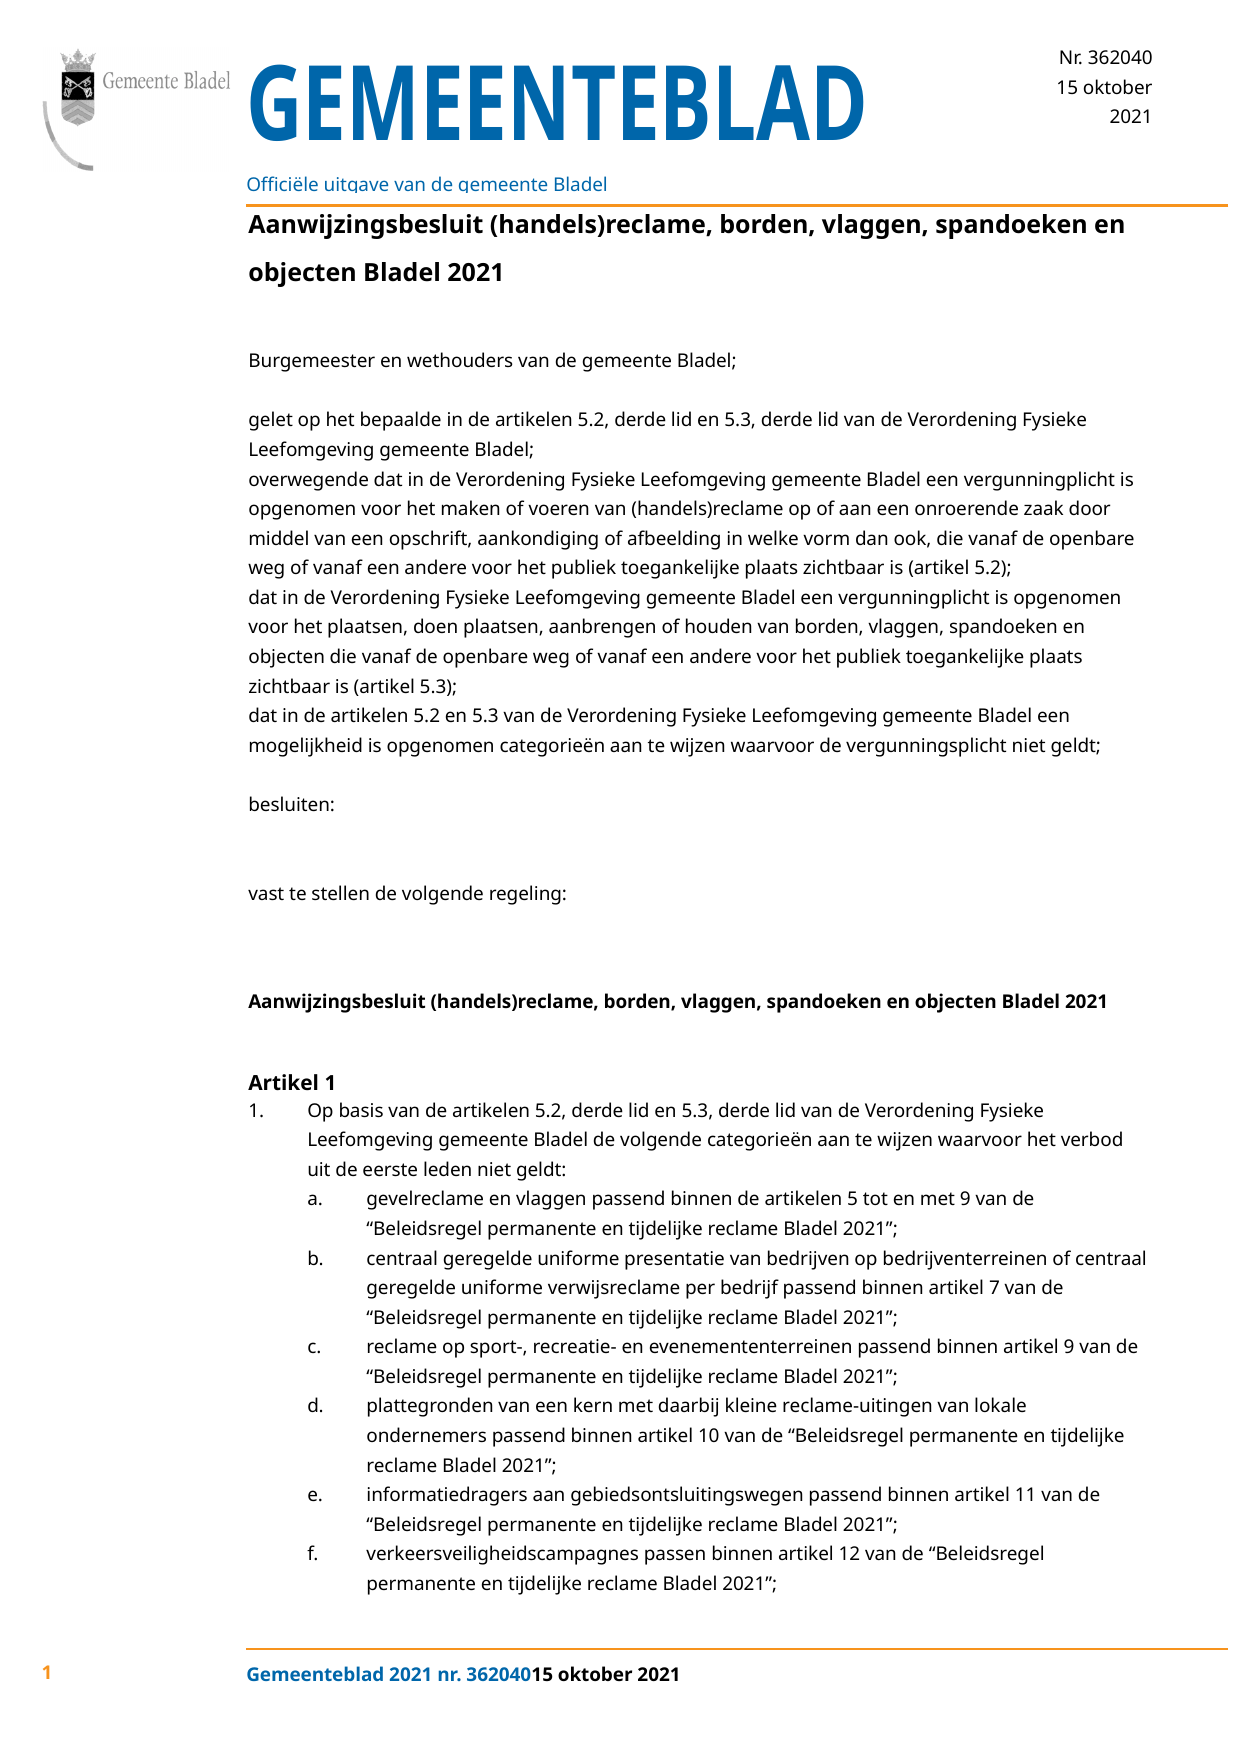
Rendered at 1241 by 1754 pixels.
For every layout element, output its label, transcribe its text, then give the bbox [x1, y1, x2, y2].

list reclame op sport-, recreatie- en evenemententerreinen passend binnen artikel 9 van de “Beleidsregel permanente en tijdelijke reclame Bladel 2021”; [307, 1333, 1152, 1389]
list plattegronden van een kern met daarbij kleine reclame-uitingen van lokale ondernemers passend binnen artikel 10 van de “Beleidsregel permanente en tijdelijke reclame Bladel 2021”; [307, 1393, 1152, 1478]
text Artikel 1 [248, 1068, 1152, 1097]
text Aanwijzingsbesluit (handels)reclame, borden, vlaggen, spandoeken en objecten Bladel 2021 [248, 207, 1152, 288]
text dat in de Verordening Fysieke Leefomgeving gemeente Bladel een vergunningplicht is opgenomen voor het plaatsen, doen plaatsen, aanbrengen of houden van borden, vlaggen, spandoeken en objecten die vanaf de openbare weg of vanaf een andere voor het publiek toegankelijke plaats zichtbaar is (artikel 5.3); [248, 584, 1152, 699]
list centraal geregelde uniforme presentatie van bedrijven op bedrijventerreinen of centraal geregelde uniforme verwijsreclame per bedrijf passend binnen artikel 7 van de “Beleidsregel permanente en tijdelijke reclame Bladel 2021”; [307, 1245, 1152, 1330]
text besluiten: [248, 791, 1152, 817]
text gelet op het bepaalde in de artikelen 5.2, derde lid en 5.3, derde lid van de Verordening Fysieke Leefomgeving gemeente Bladel; [248, 407, 1152, 462]
list Op basis van de artikelen 5.2, derde lid en 5.3, derde lid van de Verordening Fysieke Leefomgeving gemeente Bladel de volgende categorieën aan te wijzen waarvoor het verbod uit de eerste leden niet geldt: [248, 1097, 1152, 1182]
list gevelreclame en vlaggen passend binnen de artikelen 5 tot en met 9 van de “Beleidsregel permanente en tijdelijke reclame Bladel 2021”; [307, 1186, 1152, 1241]
text Burgemeester en wethouders van de gemeente Bladel; [248, 347, 1152, 373]
picture [41, 47, 231, 172]
text vast te stellen de volgende regeling: [248, 880, 1152, 906]
text overwegende dat in de Verordening Fysieke Leefomgeving gemeente Bladel een vergunningplicht is opgenomen voor het maken of voeren van (handels)reclame op of aan een onroerende zaak door middel van een opschrift, aankondiging of afbeelding in welke vorm dan ook, die vanaf de openbare weg of vanaf een andere voor het publiek toegankelijke plaats zichtbaar is (artikel 5.2); [248, 466, 1152, 580]
list informatiedragers aan gebiedsontsluitingswegen passend binnen artikel 11 van de “Beleidsregel permanente en tijdelijke reclame Bladel 2021”; [307, 1481, 1152, 1537]
text Aanwijzingsbesluit (handels)reclame, borden, vlaggen, spandoeken en objecten Bladel 2021 [248, 988, 1152, 1014]
text dat in de artikelen 5.2 en 5.3 van de Verordening Fysieke Leefomgeving gemeente Bladel een mogelijkheid is opgenomen categorieën aan te wijzen waarvoor de vergunningsplicht niet geldt; [248, 702, 1152, 758]
list verkeersveiligheidscampagnes passen binnen artikel 12 van de “Beleidsregel permanente en tijdelijke reclame Bladel 2021”; [307, 1541, 1152, 1596]
